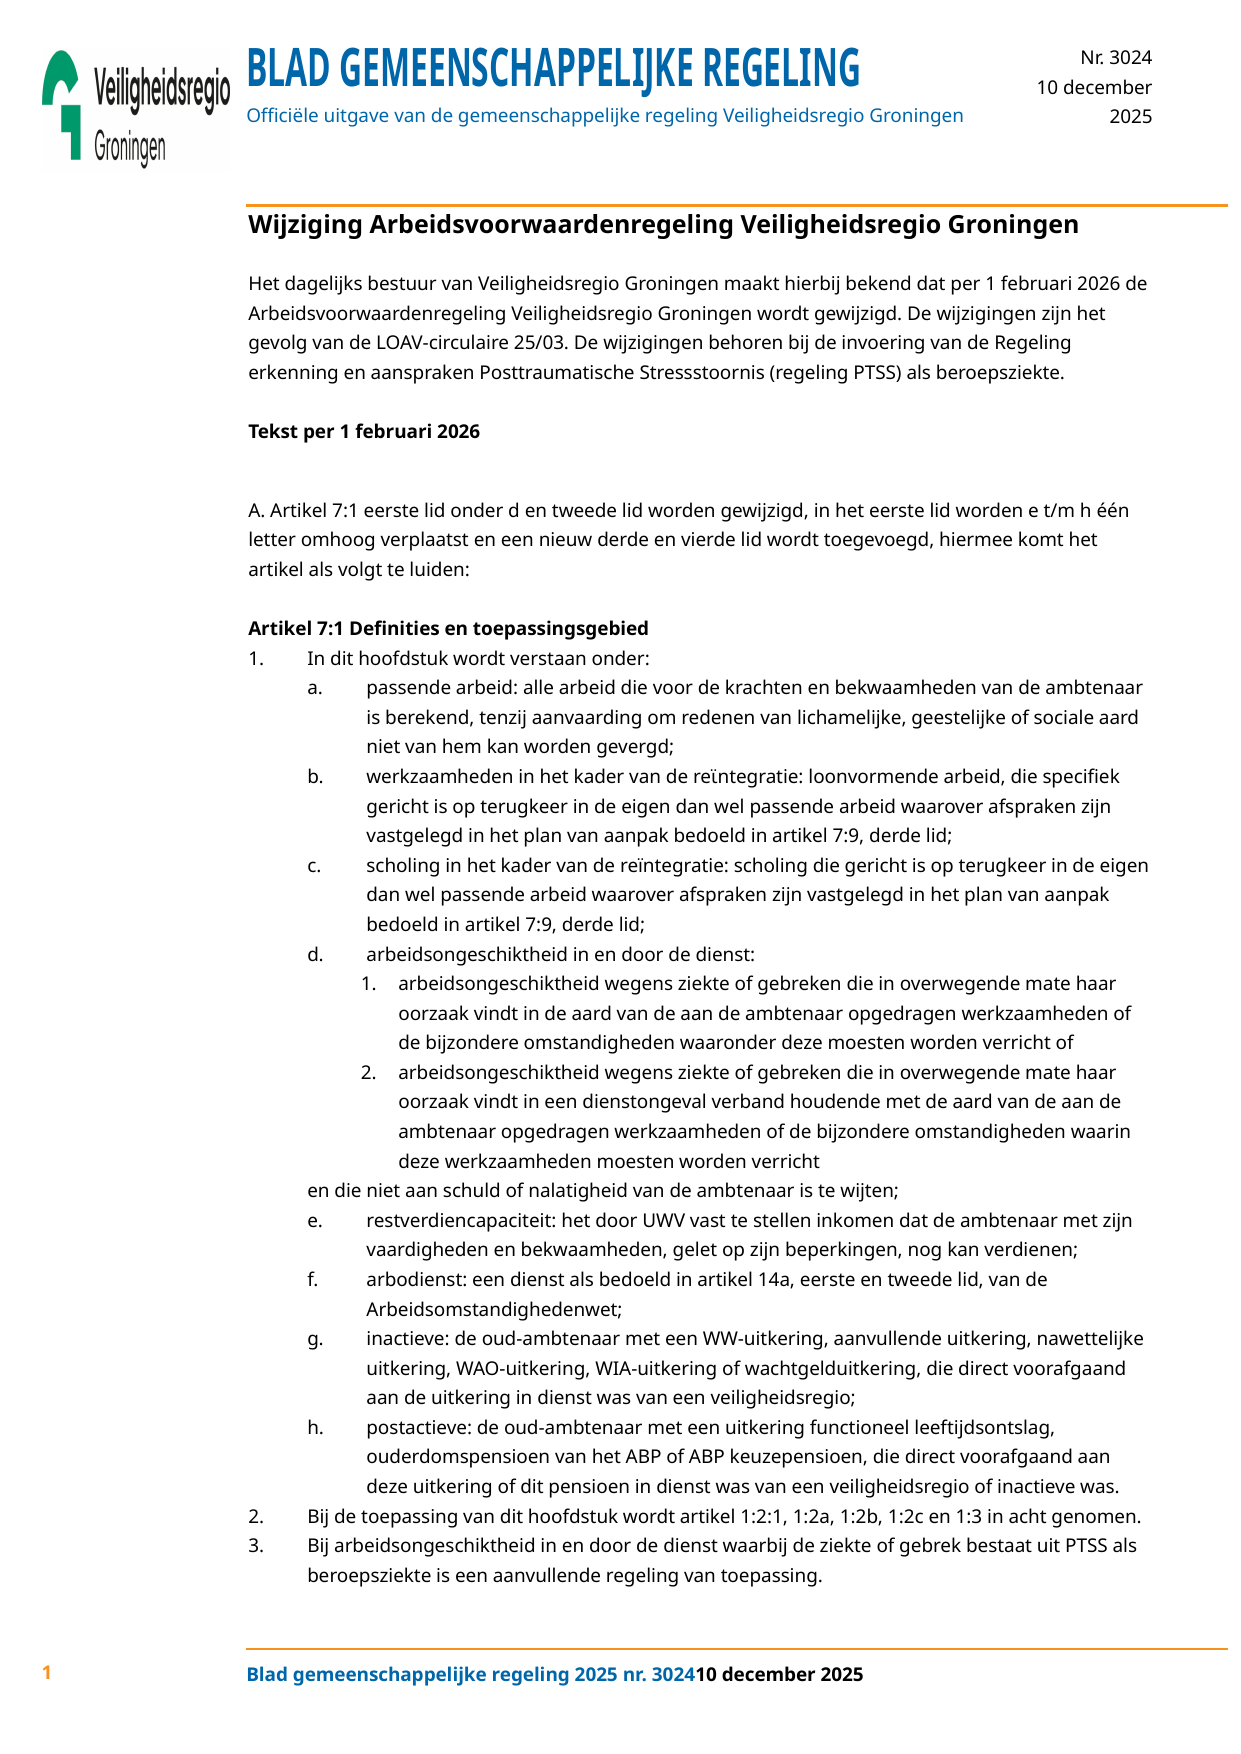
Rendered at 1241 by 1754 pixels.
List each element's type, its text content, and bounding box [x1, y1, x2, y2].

list In dit hoofdstuk wordt verstaan onder: [248, 645, 1152, 671]
list scholing in het kader van de reïntegratie: scholing die gericht is op terugkeer in de eigen dan wel passende arbeid waarover afspraken zijn vastgelegd in het plan van aanpak bedoeld in artikel 7:9, derde lid; [307, 852, 1152, 937]
list werkzaamheden in het kader van de reϊntegratie: loonvormende arbeid, die specifiek gericht is op terugkeer in de eigen dan wel passende arbeid waarover afspraken zijn vastgelegd in het plan van aanpak bedoeld in artikel 7:9, derde lid; [307, 763, 1152, 848]
list passende arbeid: alle arbeid die voor de krachten en bekwaamheden van de ambtenaar is berekend, tenzij aanvaarding om redenen van lichamelijke, geestelijke of sociale aard niet van hem kan worden gevergd; [307, 674, 1152, 759]
text A. Artikel 7:1 eerste lid onder d en tweede lid worden gewijzigd, in het eerste lid worden e t/m h één letter omhoog verplaatst en een nieuw derde en vierde lid wordt toegevoegd, hiermee komt het artikel als volgt te luiden: [248, 497, 1152, 582]
list Bij de toepassing van dit hoofdstuk wordt artikel 1:2:1, 1:2a, 1:2b, 1:2c en 1:3 in acht genomen. [248, 1503, 1152, 1529]
list arbeidsongeschiktheid wegens ziekte of gebreken die in overwegende mate haar oorzaak vindt in een dienstongeval verband houdende met de aard van de aan de ambtenaar opgedragen werkzaamheden of de bijzondere omstandigheden waarin deze werkzaamheden moesten worden verricht [361, 1059, 1152, 1174]
list arbodienst: een dienst als bedoeld in artikel 14a, eerste en tweede lid, van de Arbeidsomstandighedenwet; [307, 1266, 1152, 1322]
list postactieve: de oud-ambtenaar met een uitkering functioneel leeftijdsontslag, ouderdomspensioen van het ABP of ABP keuzepensioen, die direct voorafgaand aan deze uitkering of dit pensioen in dienst was van een veiligheidsregio of inactieve was. [307, 1414, 1152, 1499]
list en die niet aan schuld of nalatigheid van de ambtenaar is te wijten; [248, 1177, 1152, 1203]
text Wijziging Arbeidsvoorwaardenregeling Veiligheidsregio Groningen [248, 207, 1152, 241]
picture [41, 47, 231, 172]
list Bij arbeidsongeschiktheid in en door de dienst waarbij de ziekte of gebrek bestaat uit PTSS als beroepsziekte is een aanvullende regeling van toepassing. [248, 1532, 1152, 1588]
list arbeidsongeschiktheid in en door de dienst: [307, 941, 1152, 967]
list arbeidsongeschiktheid wegens ziekte of gebreken die in overwegende mate haar oorzaak vindt in de aard van de aan de ambtenaar opgedragen werkzaamheden of de bijzondere omstandigheden waaronder deze moesten worden verricht of [361, 970, 1152, 1055]
list restverdiencapaciteit: het door UWV vast te stellen inkomen dat de ambtenaar met zijn vaardigheden en bekwaamheden, gelet op zijn beperkingen, nog kan verdienen; [307, 1207, 1152, 1262]
text Artikel 7:1 Definities en toepassingsgebied [248, 615, 1152, 641]
list inactieve: de oud-ambtenaar met een WW-uitkering, aanvullende uitkering, nawettelijke uitkering, WAO-uitkering, WIA-uitkering of wachtgelduitkering, die direct voorafgaand aan de uitkering in dienst was van een veiligheidsregio; [307, 1325, 1152, 1410]
text Tekst per 1 februari 2026 [248, 418, 1152, 444]
text Het dagelijks bestuur van Veiligheidsregio Groningen maakt hierbij bekend dat per 1 februari 2026 de Arbeidsvoorwaardenregeling Veiligheidsregio Groningen wordt gewijzigd. De wijzigingen zijn het gevolg van de LOAV-circulaire 25/03. De wijzigingen behoren bij de invoering van de Regeling erkenning en aanspraken Posttraumatische Stressstoornis (regeling PTSS) als beroepsziekte. [248, 270, 1152, 385]
